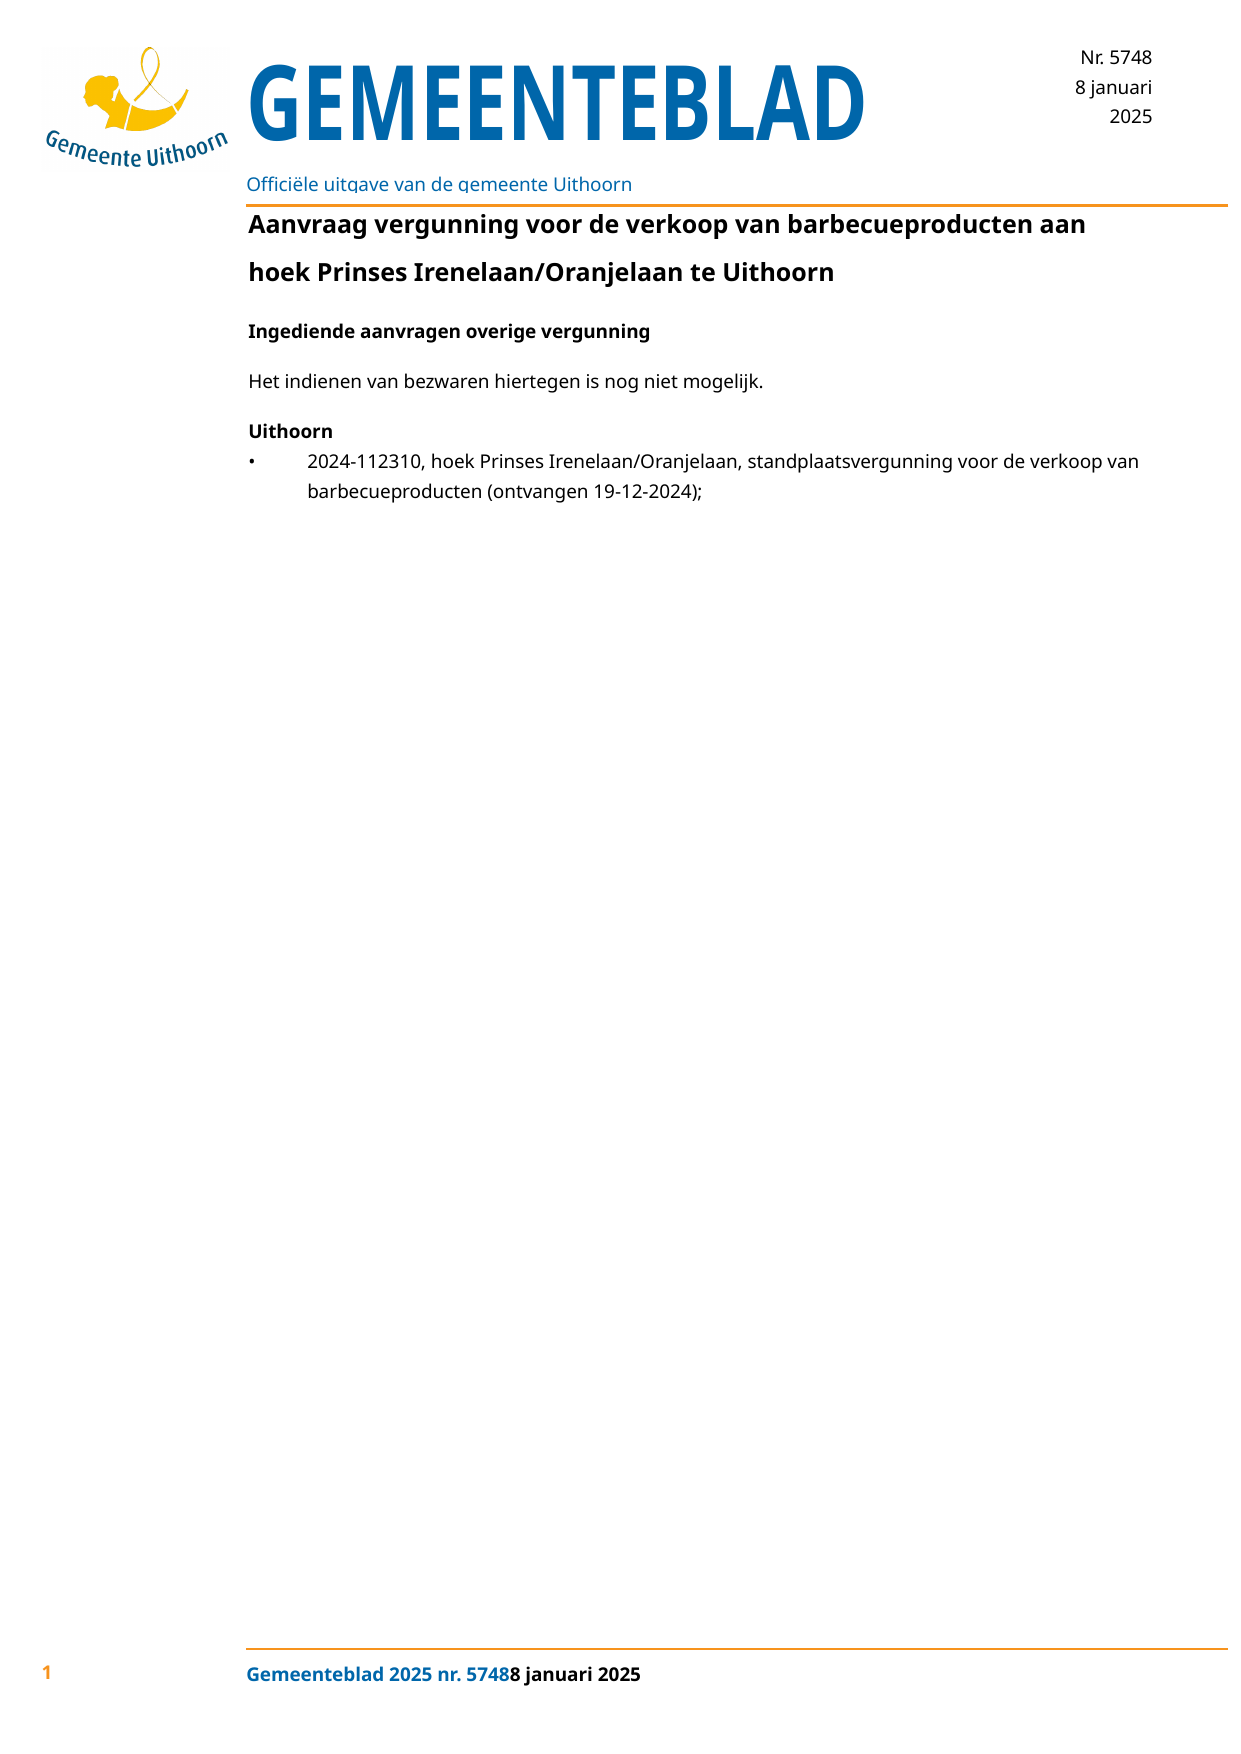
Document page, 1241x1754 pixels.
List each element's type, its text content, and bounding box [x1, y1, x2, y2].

text Aanvraag vergunning voor de verkoop van barbecueproducten aan hoek Prinses Irenelaan/Oranjelaan te Uithoorn [248, 207, 1152, 288]
list 2024-112310, hoek Prinses Irenelaan/Oranjelaan, standplaatsvergunning voor de verkoop van barbecueproducten (ontvangen 19-12-2024); [248, 448, 1152, 504]
text Uithoorn [248, 419, 1152, 444]
picture [41, 47, 231, 172]
text Het indienen van bezwaren hiertegen is nog niet mogelijk. [248, 368, 1152, 394]
text Ingediende aanvragen overige vergunning [248, 318, 1152, 344]
